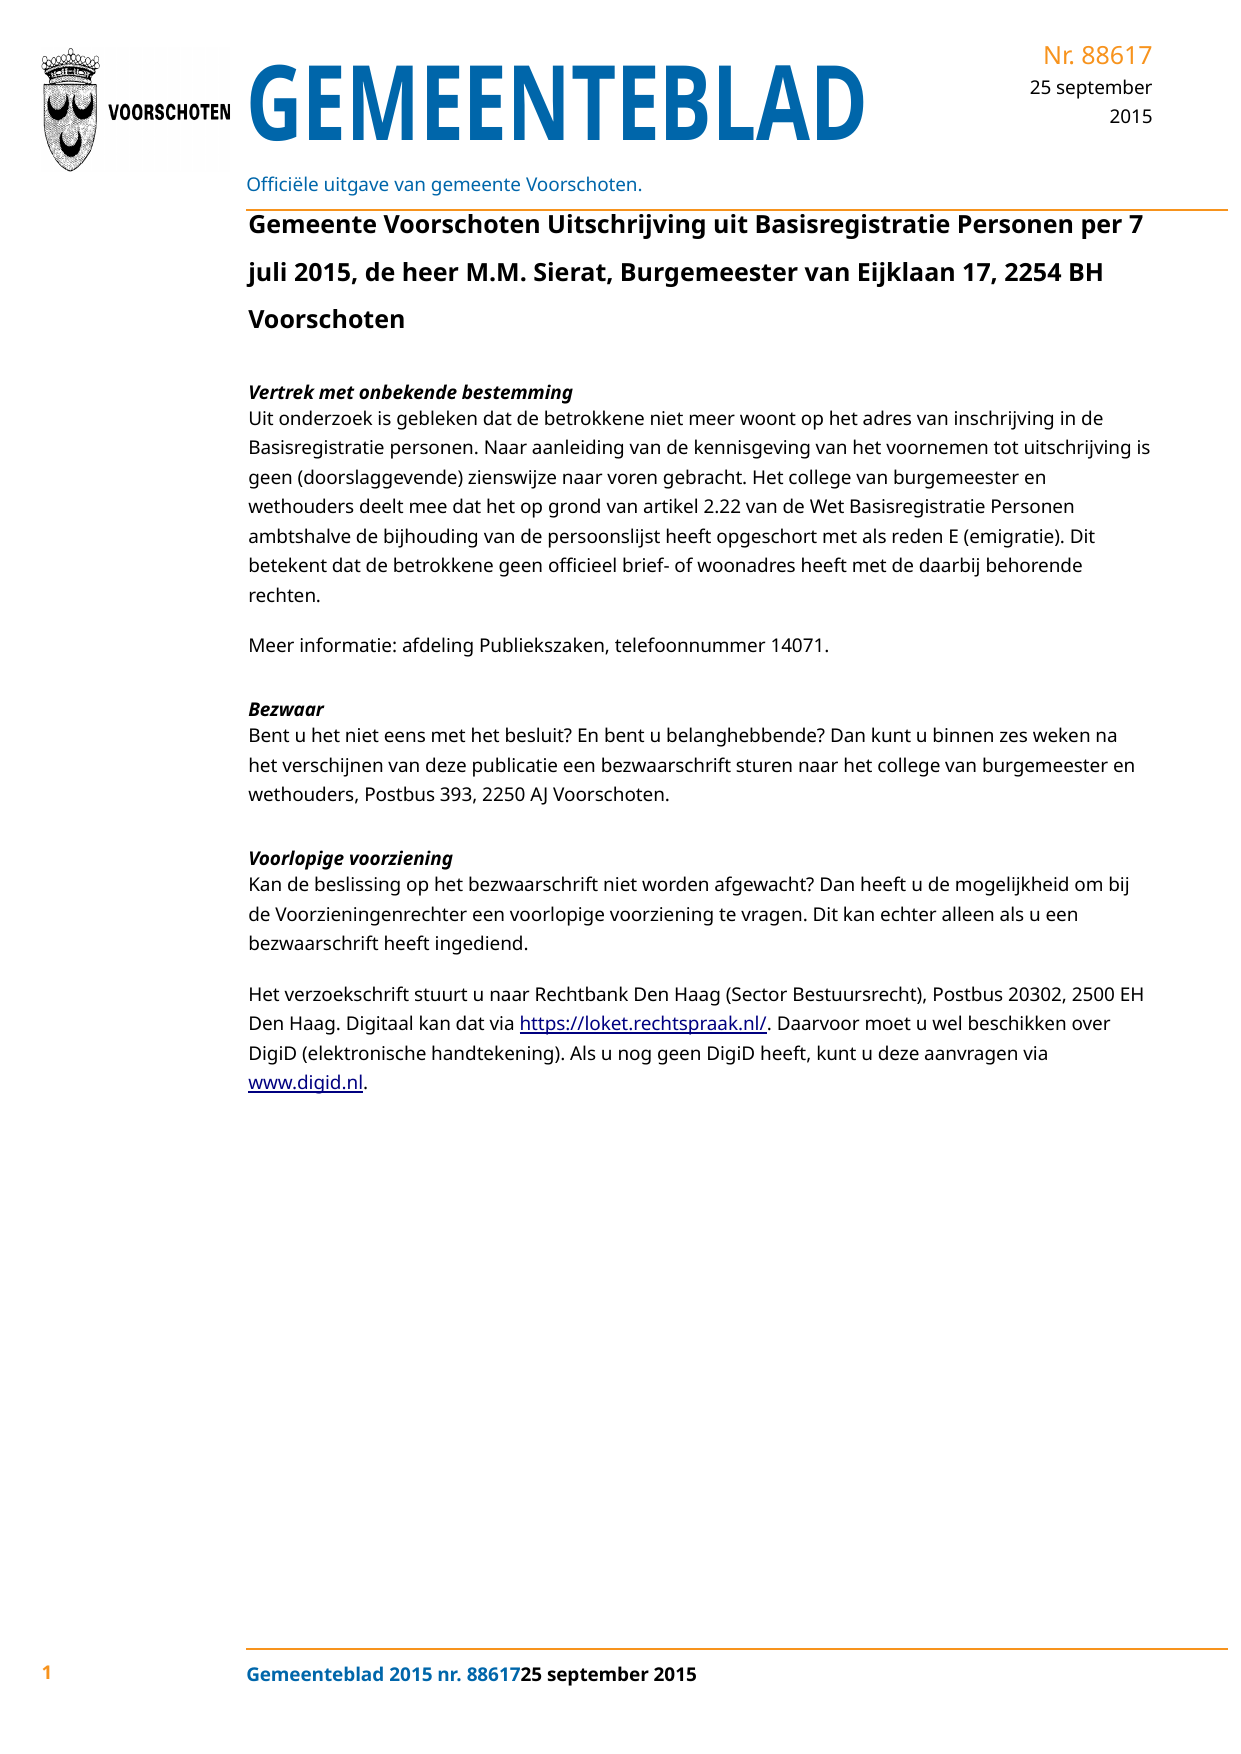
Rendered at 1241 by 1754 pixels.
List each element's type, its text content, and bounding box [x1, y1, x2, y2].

text Vertrek met onbekende bestemming [248, 379, 1152, 405]
text Voorlopige voorziening [248, 846, 1152, 871]
text Bezwaar [248, 697, 1152, 722]
text Meer informatie: afdeling Publiekszaken, telefoonnummer 14071. [248, 633, 1152, 658]
text Uit onderzoek is gebleken dat de betrokkene niet meer woont op het adres van inschrijving in de Basisregistratie personen. Naar aanleiding van de kennisgeving van het voornemen tot uitschrijving is geen (doorslaggevende) zienswijze naar voren gebracht. Het college van burgemeester en wethouders deelt mee dat het op grond van artikel 2.22 van de Wet Basisregistratie Personen ambtshalve de bijhouding van de persoonslijst heeft opgeschort met als reden E (emigratie). Dit betekent dat de betrokkene geen officieel brief- of woonadres heeft met de daarbij behorende rechten. [248, 405, 1152, 608]
text Het verzoekschrift stuurt u naar Rechtbank Den Haag (Sector Bestuursrecht), Postbus 20302, 2500 EH Den Haag. Digitaal kan dat via https://loket.rechtspraak.nl/. Daarvoor moet u wel beschikken over DigiD (elektronische handtekening). Als u nog geen DigiD heeft, kunt u deze aanvragen via www.digid.nl. [248, 981, 1152, 1095]
text Bent u het niet eens met het besluit? En bent u belanghebbende? Dan kunt u binnen zes weken na het verschijnen van deze publicatie een bezwaarschrift sturen naar het college van burgemeester en wethouders, Postbus 393, 2250 AJ Voorschoten. [248, 722, 1152, 807]
text Kan de beslissing op het bezwaarschrift niet worden afgewacht? Dan heeft u de mogelijkheid om bij de Voorzieningenrechter een voorlopige voorziening te vragen. Dit kan echter alleen als u een bezwaarschrift heeft ingediend. [248, 871, 1152, 956]
text Gemeente Voorschoten Uitschrijving uit Basisregistratie Personen per 7 juli 2015, de heer M.M. Sierat, Burgemeester van Eijklaan 17, 2254 BH Voorschoten [248, 211, 1152, 336]
picture [41, 47, 231, 172]
